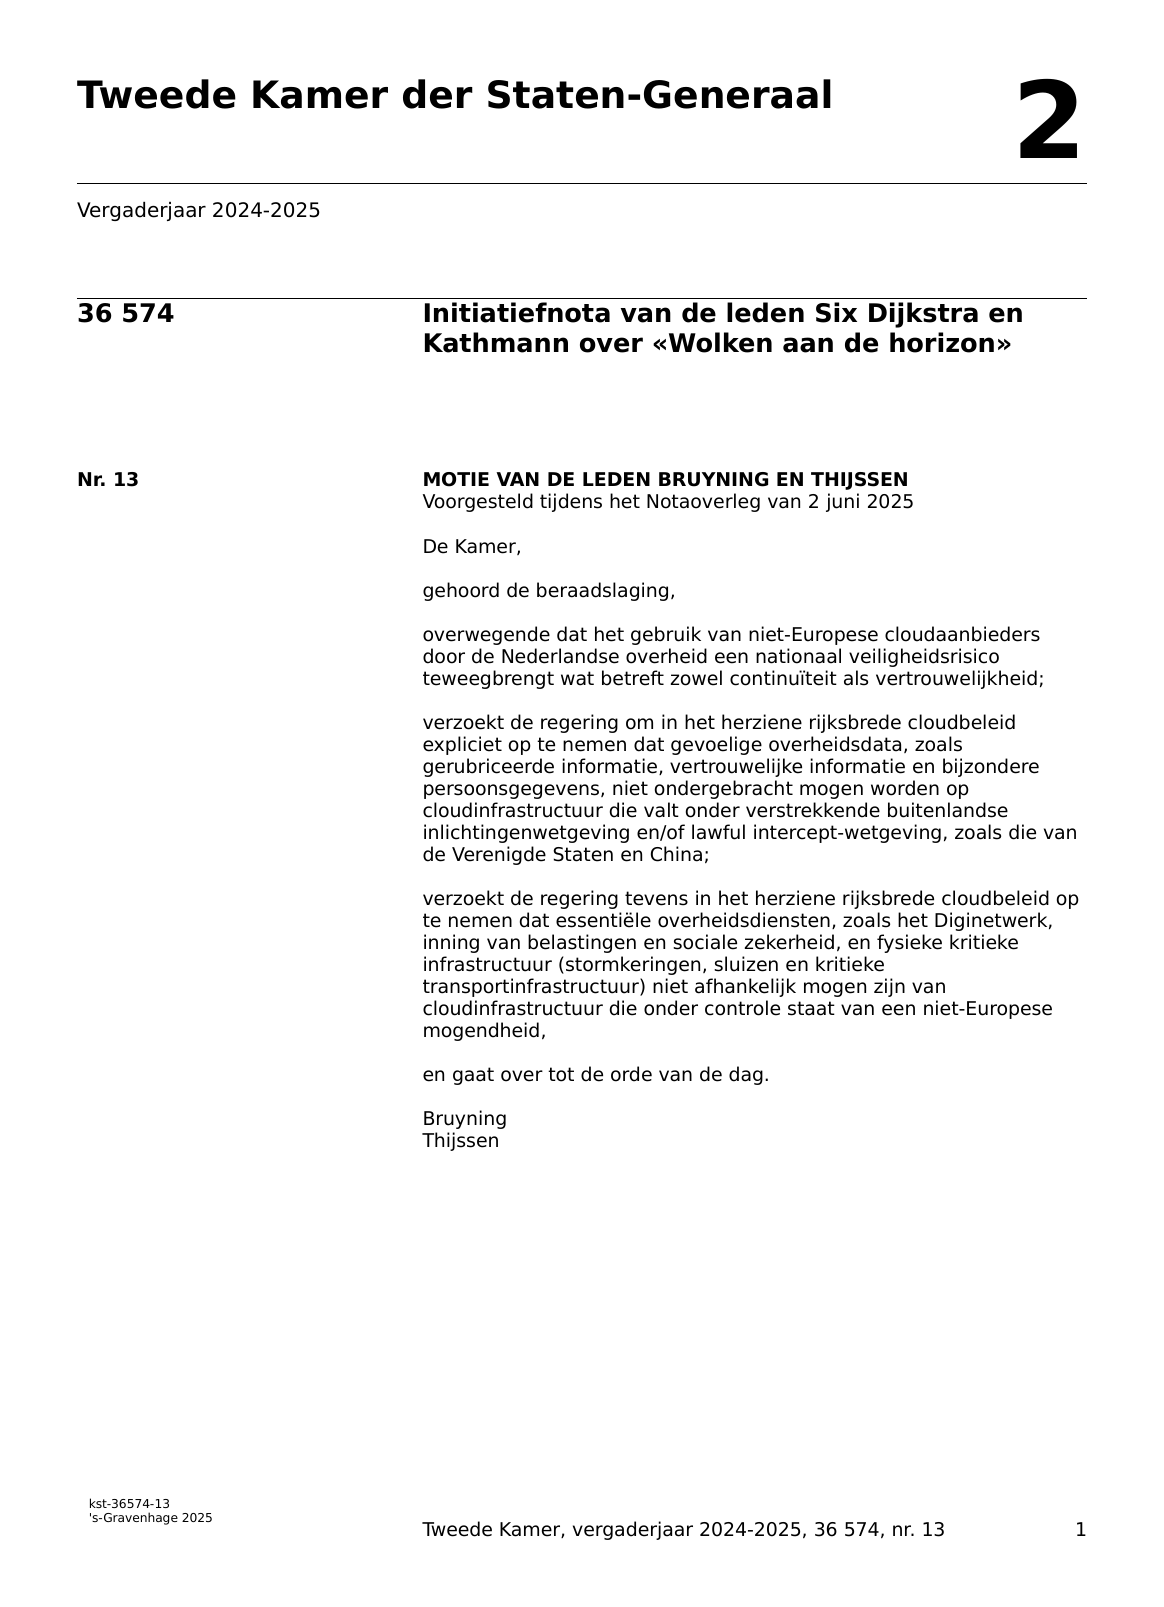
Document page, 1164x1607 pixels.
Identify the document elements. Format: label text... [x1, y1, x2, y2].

text gehoord de beraadslaging, [422, 580, 1087, 602]
text Thijssen [422, 1130, 1087, 1152]
text overwegende dat het gebruik van niet-Europese cloudaanbieders door de Nederlandse overheid een nationaal veiligheidsrisico teweegbrengt wat betreft zowel continuïteit als vertrouwelijkheid; [422, 624, 1087, 690]
text De Kamer, [422, 536, 1087, 557]
text Bruyning [422, 1108, 1087, 1130]
text Voorgesteld tijdens het Notaoverleg van 2 juni 2025 [422, 491, 1087, 513]
subtitle 36 574 Initiatiefnota van de leden Six Dijkstra en Kathmann over «Wolken aan de horizon» [77, 299, 1087, 358]
table_cell Vergaderjaar 2024-2025 [77, 184, 1087, 298]
text en gaat over tot de orde van de dag. [422, 1064, 1087, 1086]
text 's-Gravenhage 2025 [88, 1511, 323, 1525]
text verzoekt de regering om in het herziene rijksbrede cloudbeleid expliciet op te nemen dat gevoelige overheidsdata, zoals gerubriceerde informatie, vertrouwelijke informatie en bijzondere persoonsgegevens, niet ondergebracht mogen worden op cloudinfrastructuur die valt onder verstrekkende buitenlandse inlichtingenwetgeving en/of lawful intercept-wetgeving, zoals die van de Verenigde Staten en China; [422, 712, 1087, 866]
text kst-36574-13 [88, 1497, 323, 1511]
subtitle Nr. 13 MOTIE VAN DE LEDEN BRUYNING EN THIJSSEN [77, 469, 1087, 491]
text verzoekt de regering tevens in het herziene rijksbrede cloudbeleid op te nemen dat essentiële overheidsdiensten, zoals het Diginetwerk, inning van belastingen en sociale zekerheid, en fysieke kritieke infrastructuur (stormkeringen, sluizen en kritieke transportinfrastructuur) niet afhankelijk mogen zijn van cloudinfrastructuur die onder controle staat van een niet-Europese mogendheid, [422, 888, 1087, 1042]
table_header Tweede Kamer der Staten-Generaal [77, 59, 886, 183]
table_header 2 [886, 59, 1087, 183]
